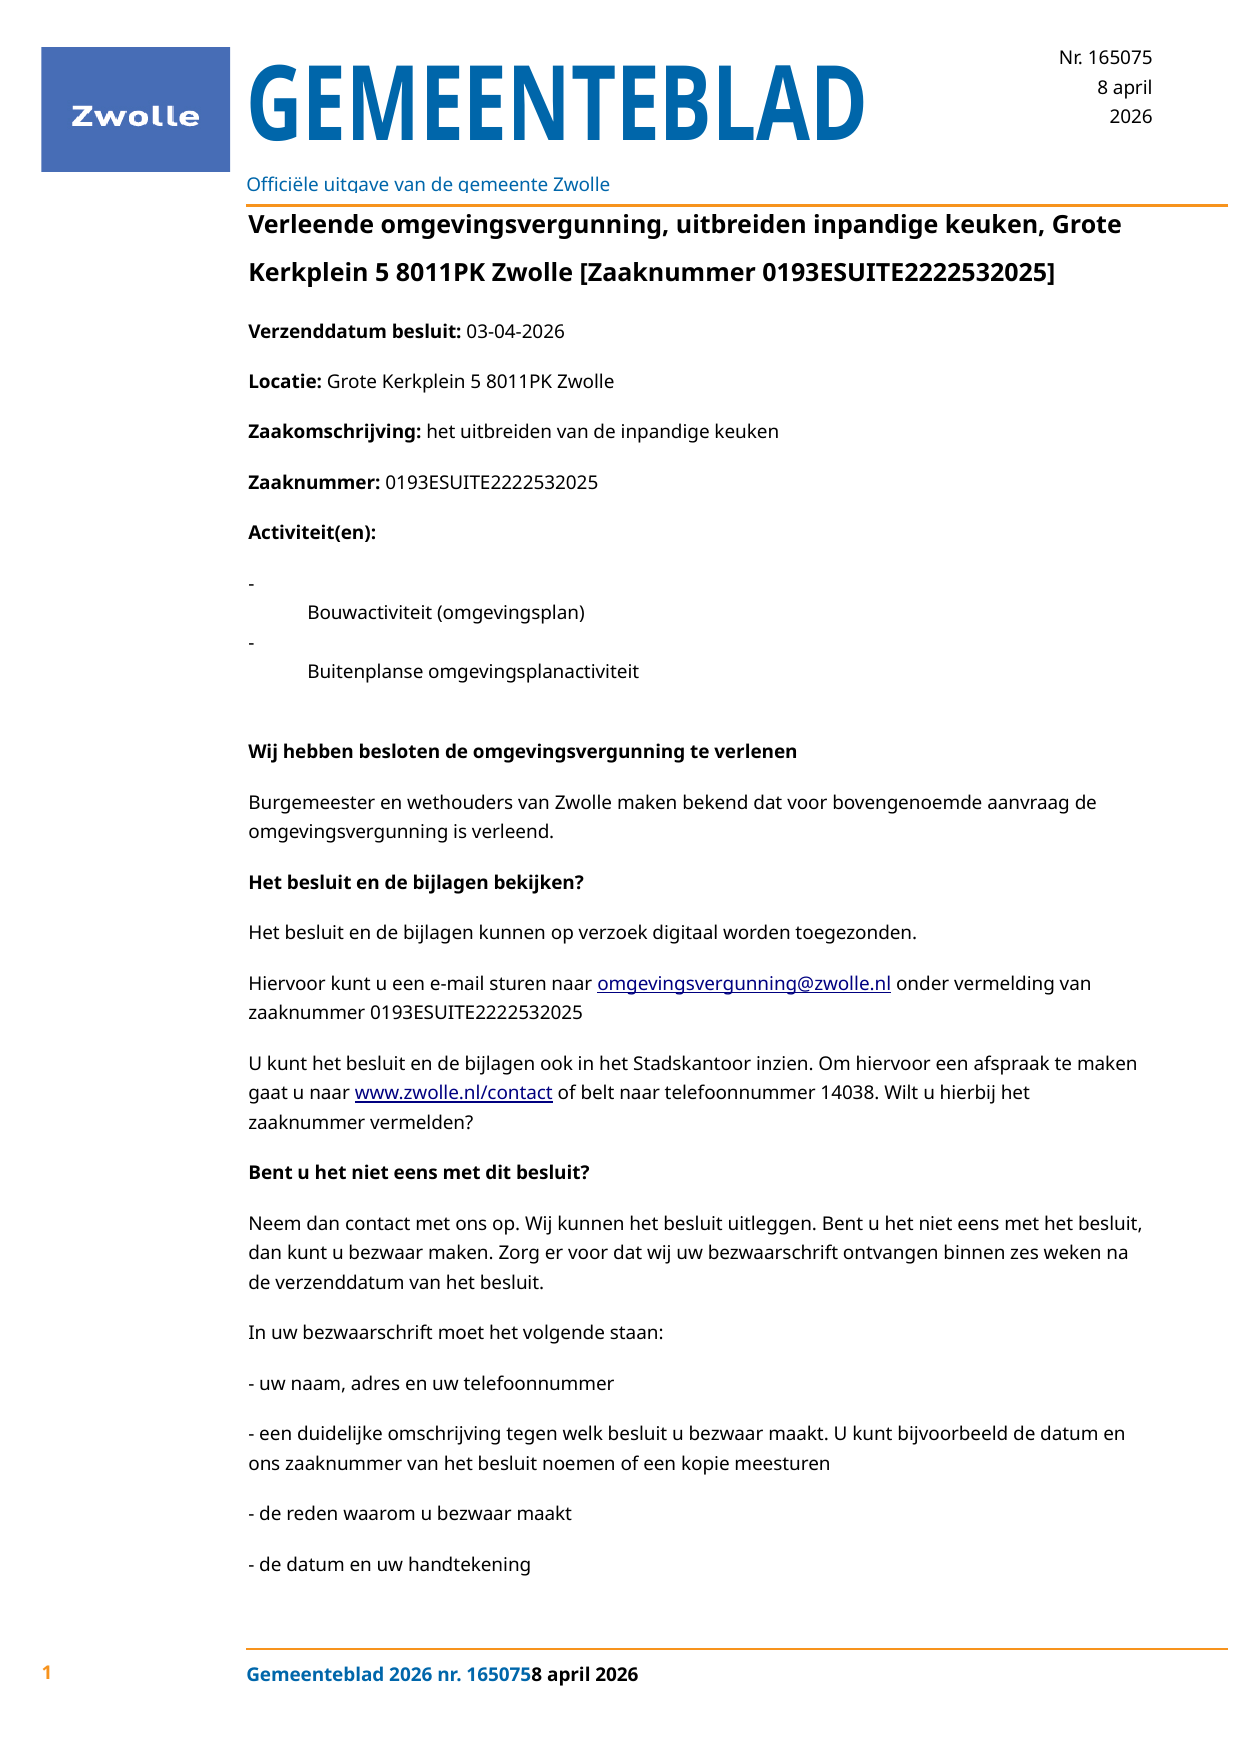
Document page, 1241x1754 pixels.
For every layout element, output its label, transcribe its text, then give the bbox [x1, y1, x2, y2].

text U kunt het besluit en de bijlagen ook in het Stadskantoor inzien. Om hiervoor een afspraak te maken gaat u naar www.zwolle.nl/contact of belt naar telefoonnummer 14038. Wilt u hierbij het zaaknummer vermelden? [248, 1050, 1152, 1135]
text - de reden waarom u bezwaar maakt [248, 1500, 1152, 1526]
text - uw naam, adres en uw telefoonnummer [248, 1370, 1152, 1396]
text Hiervoor kunt u een e-mail sturen naar omgevingsvergunning@zwolle.nl onder vermelding van zaaknummer 0193ESUITE2222532025 [248, 970, 1152, 1025]
text Het besluit en de bijlagen bekijken? [248, 869, 1152, 895]
text Zaakomschrijving: het uitbreiden van de inpandige keuken [248, 419, 1152, 444]
text Het besluit en de bijlagen kunnen op verzoek digitaal worden toegezonden. [248, 919, 1152, 945]
text Activiteit(en): [248, 519, 1152, 545]
picture [41, 47, 231, 172]
text Locatie: Grote Kerkplein 5 8011PK Zwolle [248, 368, 1152, 394]
list Buitenplanse omgevingsplanactiviteit [248, 659, 1152, 684]
text - de datum en uw handtekening [248, 1551, 1152, 1577]
text Zaaknummer: 0193ESUITE2222532025 [248, 469, 1152, 495]
text In uw bezwaarschrift moet het volgende staan: [248, 1319, 1152, 1345]
text Verleende omgevingsvergunning, uitbreiden inpandige keuken, Grote Kerkplein 5 8011PK Zwolle [Zaaknummer 0193ESUITE2222532025] [248, 207, 1152, 288]
text Burgemeester en wethouders van Zwolle maken bekend dat voor bovengenoemde aanvraag de omgevingsvergunning is verleend. [248, 789, 1152, 844]
text Bent u het niet eens met dit besluit? [248, 1159, 1152, 1185]
list Bouwactiviteit (omgevingsplan) [248, 599, 1152, 625]
text Neem dan contact met ons op. Wij kunnen het besluit uitleggen. Bent u het niet eens met het besluit, dan kunt u bezwaar maken. Zorg er voor dat wij uw bezwaarschrift ontvangen binnen zes weken na de verzenddatum van het besluit. [248, 1210, 1152, 1295]
text Wij hebben besloten de omgevingsvergunning te verlenen [248, 739, 1152, 764]
text Verzenddatum besluit: 03-04-2026 [248, 318, 1152, 344]
text - een duidelijke omschrijving tegen welk besluit u bezwaar maakt. U kunt bijvoorbeeld de datum en ons zaaknummer van het besluit noemen of een kopie meesturen [248, 1420, 1152, 1476]
